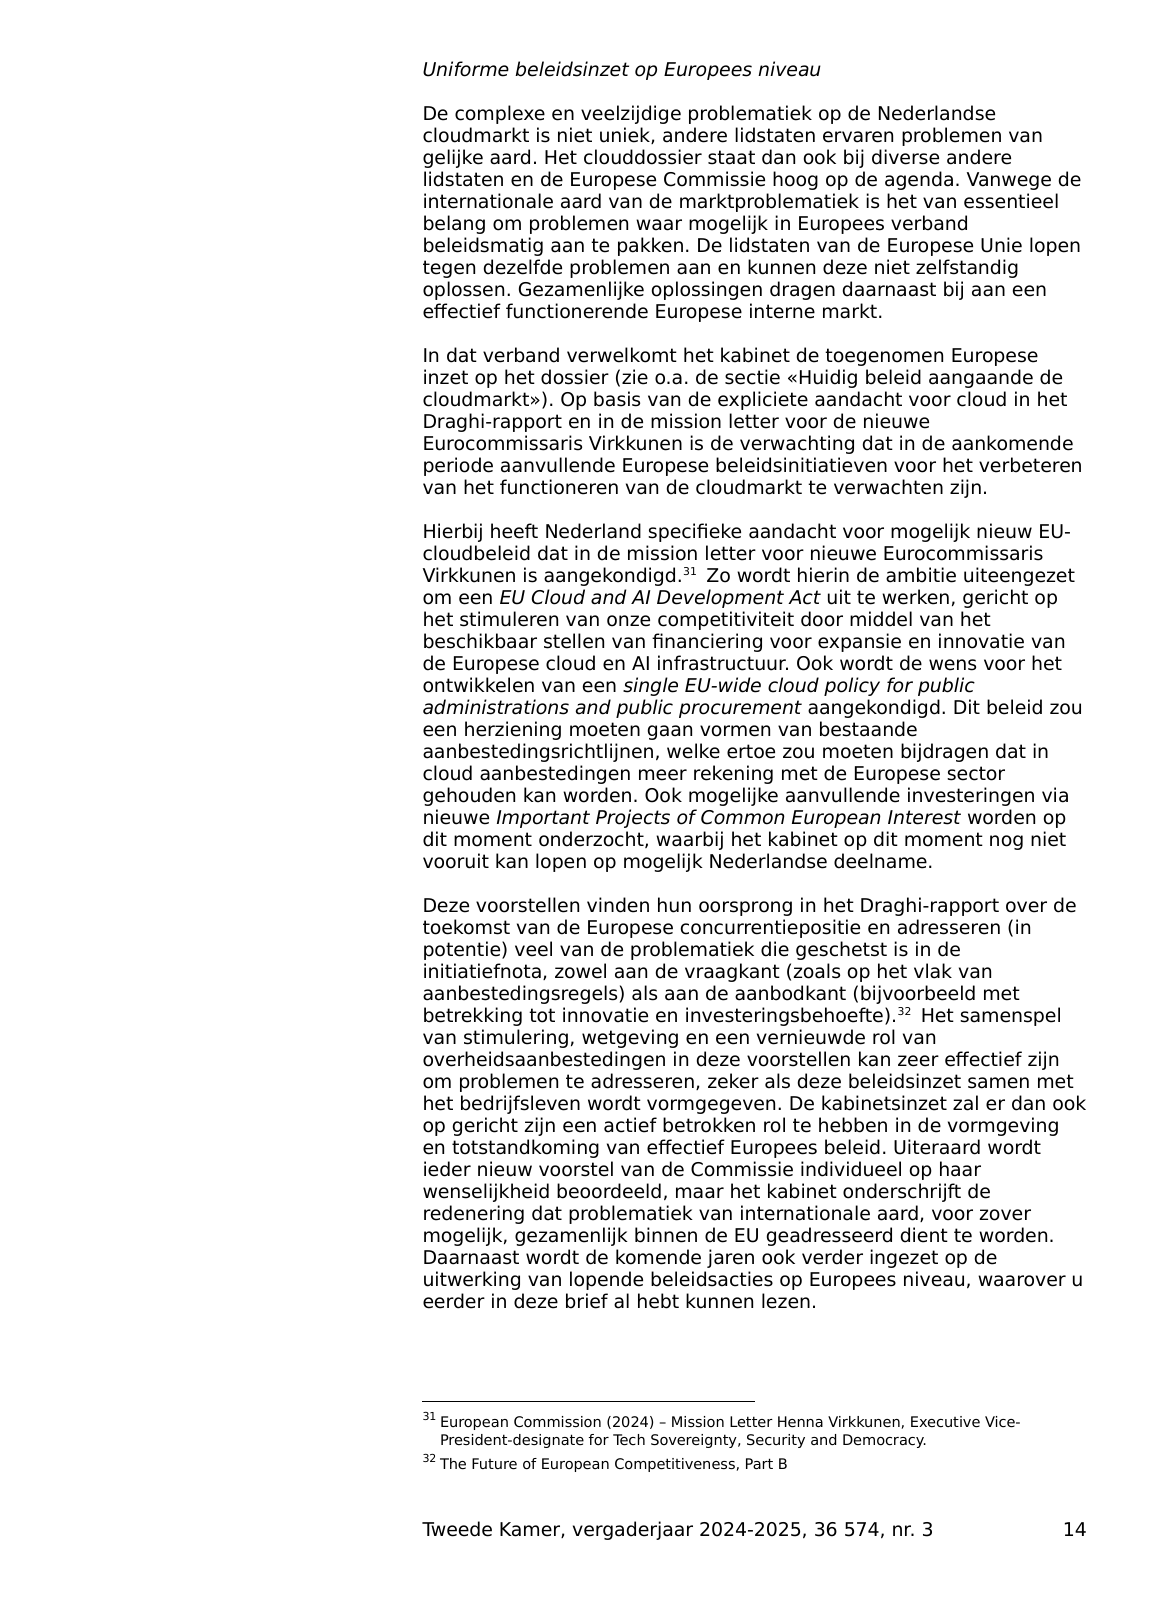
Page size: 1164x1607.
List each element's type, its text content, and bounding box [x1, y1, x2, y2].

text Hierbij heeft Nederland specifieke aandacht voor mogelijk nieuw EU-cloudbeleid dat in de mission letter voor nieuwe Eurocommissaris Virkkunen is aangekondigd. Zo wordt hierin de ambitie uiteengezet om een EU Cloud and AI Development Act uit te werken, gericht op het stimuleren van onze competitiviteit door middel van het beschikbaar stellen van financiering voor expansie en innovatie van de Europese cloud en AI infrastructuur. Ook wordt de wens voor het ontwikkelen van een single EU-wide cloud policy for public administrations and public procurement aangekondigd. Dit beleid zou een herziening moeten gaan vormen van bestaande aanbestedingsrichtlijnen, welke ertoe zou moeten bijdragen dat in cloud aanbestedingen meer rekening met de Europese sector gehouden kan worden. Ook mogelijke aanvullende investeringen via nieuwe Important Projects of Common European Interest worden op dit moment onderzocht, waarbij het kabinet op dit moment nog niet vooruit kan lopen op mogelijk Nederlandse deelname. [422, 521, 1087, 873]
text The Future of European Competitiveness, Part B [422, 1452, 1087, 1474]
subtitle Uniforme beleidsinzet op Europees niveau [422, 59, 1087, 81]
text European Commission (2024) – Mission Letter Henna Virkkunen, Executive Vice-President-designate for Tech Sovereignty, Security and Democracy. [422, 1410, 1087, 1449]
text De complexe en veelzijdige problematiek op de Nederlandse cloudmarkt is niet uniek, andere lidstaten ervaren problemen van gelijke aard. Het clouddossier staat dan ook bij diverse andere lidstaten en de Europese Commissie hoog op de agenda. Vanwege de internationale aard van de marktproblematiek is het van essentieel belang om problemen waar mogelijk in Europees verband beleidsmatig aan te pakken. De lidstaten van de Europese Unie lopen tegen dezelfde problemen aan en kunnen deze niet zelfstandig oplossen. Gezamenlijke oplossingen dragen daarnaast bij aan een effectief functionerende Europese interne markt. [422, 103, 1087, 323]
text Deze voorstellen vinden hun oorsprong in het Draghi-rapport over de toekomst van de Europese concurrentiepositie en adresseren (in potentie) veel van de problematiek die geschetst is in de initiatiefnota, zowel aan de vraagkant (zoals op het vlak van aanbestedingsregels) als aan de aanbodkant (bijvoorbeeld met betrekking tot innovatie en investeringsbehoefte). Het samenspel van stimulering, wetgeving en een vernieuwde rol van overheidsaanbestedingen in deze voorstellen kan zeer effectief zijn om problemen te adresseren, zeker als deze beleidsinzet samen met het bedrijfsleven wordt vormgegeven. De kabinetsinzet zal er dan ook op gericht zijn een actief betrokken rol te hebben in de vormgeving en totstandkoming van effectief Europees beleid. Uiteraard wordt ieder nieuw voorstel van de Commissie individueel op haar wenselijkheid beoordeeld, maar het kabinet onderschrijft de redenering dat problematiek van internationale aard, voor zover mogelijk, gezamenlijk binnen de EU geadresseerd dient te worden. Daarnaast wordt de komende jaren ook verder ingezet op de uitwerking van lopende beleidsacties op Europees niveau, waarover u eerder in deze brief al hebt kunnen lezen. [422, 895, 1087, 1313]
text In dat verband verwelkomt het kabinet de toegenomen Europese inzet op het dossier (zie o.a. de sectie «Huidig beleid aangaande de cloudmarkt»). Op basis van de expliciete aandacht voor cloud in het Draghi-rapport en in de mission letter voor de nieuwe Eurocommissaris Virkkunen is de verwachting dat in de aankomende periode aanvullende Europese beleidsinitiatieven voor het verbeteren van het functioneren van de cloudmarkt te verwachten zijn. [422, 345, 1087, 499]
